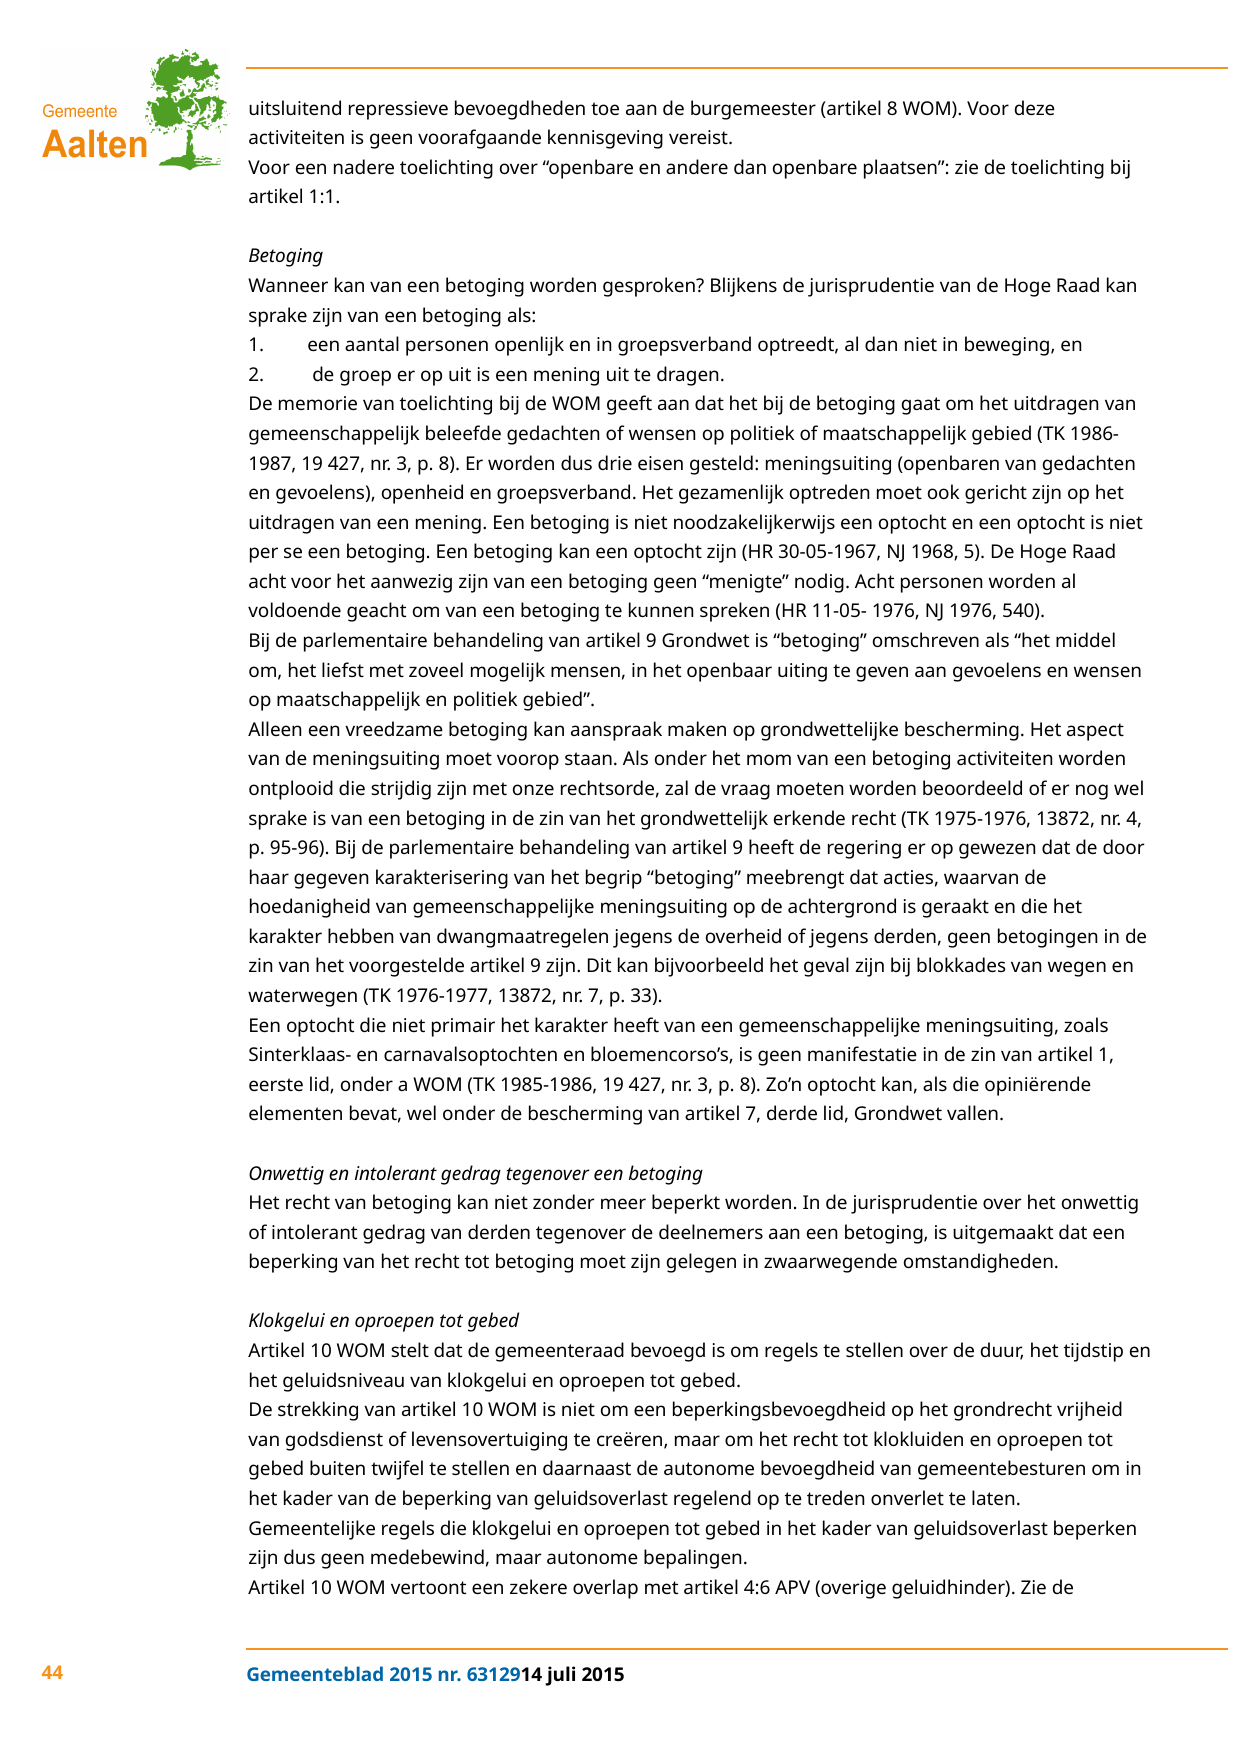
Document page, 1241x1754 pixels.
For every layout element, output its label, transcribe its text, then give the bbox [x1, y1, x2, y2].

text Het recht van betoging kan niet zonder meer beperkt worden. In de jurisprudentie over het onwettig of intolerant gedrag van derden tegenover de deelnemers aan een betoging, is uitgemaakt dat een beperking van het recht tot betoging moet zijn gelegen in zwaarwegende omstandigheden. [248, 1189, 1152, 1274]
text Een optocht die niet primair het karakter heeft van een gemeenschappelijke meningsuiting, zoals Sinterklaas- en carnavalsoptochten en bloemencorso’s, is geen manifestatie in de zin van artikel 1, eerste lid, onder a WOM (TK 1985-1986, 19 427, nr. 3, p. 8). Zo’n optocht kan, als die opiniërende elementen bevat, wel onder de bescherming van artikel 7, derde lid, Grondwet vallen. [248, 1012, 1152, 1126]
picture [41, 47, 231, 172]
text Onwettig en intolerant gedrag tegenover een betoging [248, 1160, 1152, 1186]
text De memorie van toelichting bij de WOM geeft aan dat het bij de betoging gaat om het uitdragen van gemeenschappelijk beleefde gedachten of wensen op politiek of maatschappelijk gebied (TK 1986-1987, 19 427, nr. 3, p. 8). Er worden dus drie eisen gesteld: meningsuiting (openbaren van gedachten en gevoelens), openheid en groepsverband. Het gezamenlijk optreden moet ook gericht zijn op het uitdragen van een mening. Een betoging is niet noodzakelijkerwijs een optocht en een optocht is niet per se een betoging. Een betoging kan een optocht zijn (HR 30-05-1967, NJ 1968, 5). De Hoge Raad acht voor het aanwezig zijn van een betoging geen “menigte” nodig. Acht personen worden al voldoende geacht om van een betoging te kunnen spreken (HR 11-05- 1976, NJ 1976, 540). [248, 391, 1152, 623]
list de groep er op uit is een mening uit te dragen. [248, 361, 1152, 387]
list een aantal personen openlijk en in groepsverband optreedt, al dan niet in beweging, en [248, 331, 1152, 357]
text uitsluitend repressieve bevoegdheden toe aan de burgemeester (artikel 8 WOM). Voor deze activiteiten is geen voorafgaande kennisgeving vereist. [248, 95, 1152, 150]
text Bij de parlementaire behandeling van artikel 9 Grondwet is “betoging” omschreven als “het middel om, het liefst met zoveel mogelijk mensen, in het openbaar uiting te geven aan gevoelens en wensen op maatschappelijk en politiek gebied”. [248, 627, 1152, 712]
text De strekking van artikel 10 WOM is niet om een beperkingsbevoegdheid op het grondrecht vrijheid van godsdienst of levensovertuiging te creëren, maar om het recht tot klokluiden en oproepen tot gebed buiten twijfel te stellen en daarnaast de autonome bevoegdheid van gemeentebesturen om in het kader van de beperking van geluidsoverlast regelend op te treden onverlet te laten. [248, 1396, 1152, 1511]
text Alleen een vreedzame betoging kan aanspraak maken op grondwettelijke bescherming. Het aspect van de meningsuiting moet voorop staan. Als onder het mom van een betoging activiteiten worden ontplooid die strijdig zijn met onze rechtsorde, zal de vraag moeten worden beoordeeld of er nog wel sprake is van een betoging in de zin van het grondwettelijk erkende recht (TK 1975-1976, 13872, nr. 4, p. 95-96). Bij de parlementaire behandeling van artikel 9 heeft de regering er op gewezen dat de door haar gegeven karakterisering van het begrip “betoging” meebrengt dat acties, waarvan de hoedanigheid van gemeenschappelijke meningsuiting op de achtergrond is geraakt en die het karakter hebben van dwangmaatregelen jegens de overheid of jegens derden, geen betogingen in de zin van het voorgestelde artikel 9 zijn. Dit kan bijvoorbeeld het geval zijn bij blokkades van wegen en waterwegen (TK 1976-1977, 13872, nr. 7, p. 33). [248, 716, 1152, 1008]
text Gemeentelijke regels die klokgelui en oproepen tot gebed in het kader van geluidsoverlast beperken zijn dus geen medebewind, maar autonome bepalingen. [248, 1515, 1152, 1570]
text Artikel 10 WOM stelt dat de gemeenteraad bevoegd is om regels te stellen over de duur, het tijdstip en het geluidsniveau van klokgelui en oproepen tot gebed. [248, 1337, 1152, 1393]
text Artikel 10 WOM vertoont een zekere overlap met artikel 4:6 APV (overige geluidhinder). Zie de [248, 1574, 1152, 1600]
text Betoging [248, 243, 1152, 268]
text Klokgelui en oproepen tot gebed [248, 1308, 1152, 1333]
text Wanneer kan van een betoging worden gesproken? Blijkens de jurisprudentie van de Hoge Raad kan sprake zijn van een betoging als: [248, 272, 1152, 328]
text Voor een nadere toelichting over “openbare en andere dan openbare plaatsen”: zie de toelichting bij artikel 1:1. [248, 154, 1152, 209]
